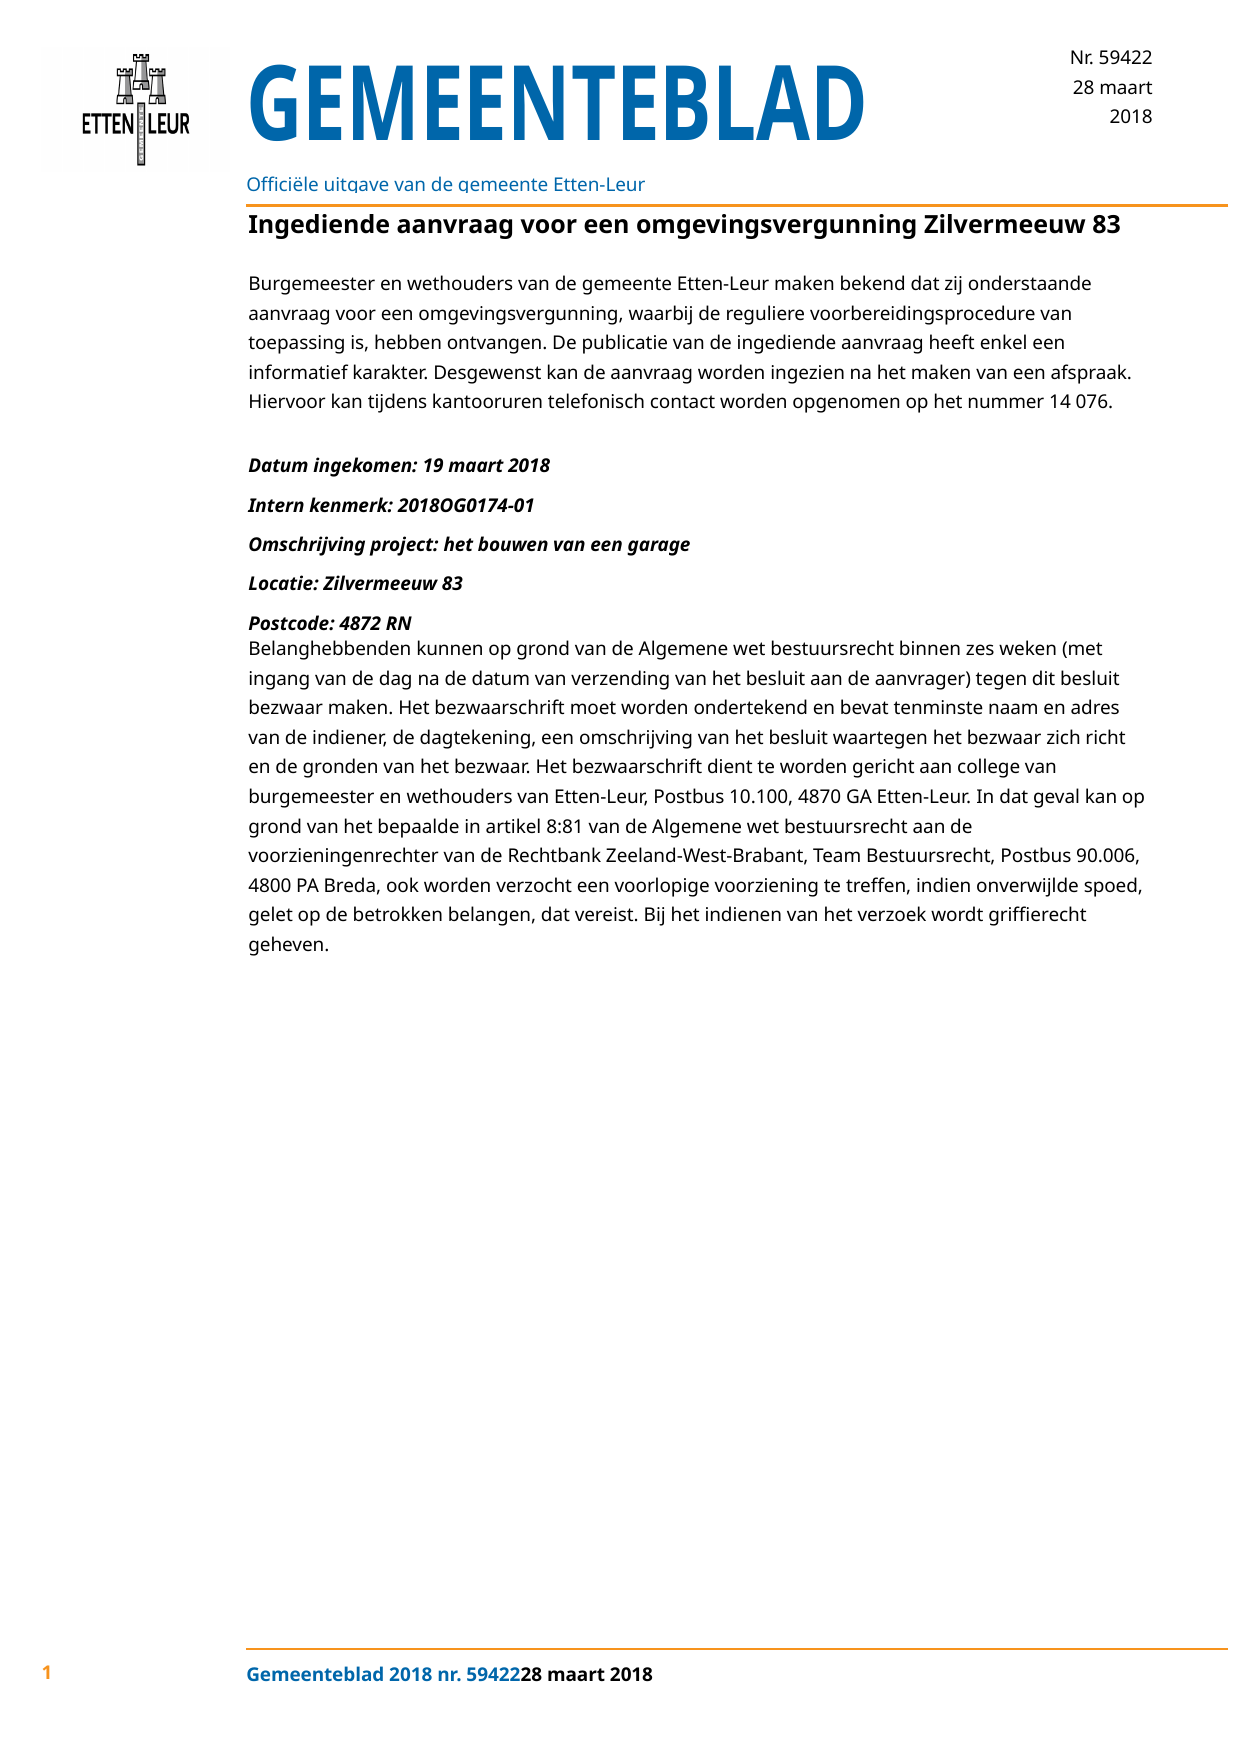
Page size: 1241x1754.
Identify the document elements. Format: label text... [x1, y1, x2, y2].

text Omschrijving project: het bouwen van een garage [248, 531, 1152, 557]
picture [41, 47, 231, 172]
text Burgemeester en wethouders van de gemeente Etten-Leur maken bekend dat zij onderstaande aanvraag voor een omgevingsvergunning, waarbij de reguliere voorbereidingsprocedure van toepassing is, hebben ontvangen. De publicatie van de ingediende aanvraag heeft enkel een informatief karakter. Desgewenst kan de aanvraag worden ingezien na het maken van een afspraak. Hiervoor kan tijdens kantooruren telefonisch contact worden opgenomen op het nummer 14 076. [248, 270, 1152, 414]
text Belanghebbenden kunnen op grond van de Algemene wet bestuursrecht binnen zes weken (met ingang van de dag na de datum van verzending van het besluit aan de aanvrager) tegen dit besluit bezwaar maken. Het bezwaarschrift moet worden ondertekend en bevat tenminste naam en adres van de indiener, de dagtekening, een omschrijving van het besluit waartegen het bezwaar zich richt en de gronden van het bezwaar. Het bezwaarschrift dient te worden gericht aan college van burgemeester en wethouders van Etten-Leur, Postbus 10.100, 4870 GA Etten-Leur. In dat geval kan op grond van het bepaalde in artikel 8:81 van de Algemene wet bestuursrecht aan de voorzieningenrechter van de Rechtbank Zeeland-West-Brabant, Team Bestuursrecht, Postbus 90.006, 4800 PA Breda, ook worden verzocht een voorlopige voorziening te treffen, indien onverwijlde spoed, gelet op de betrokken belangen, dat vereist. Bij het indienen van het verzoek wordt griffierecht geheven. [248, 635, 1152, 957]
text Ingediende aanvraag voor een omgevingsvergunning Zilvermeeuw 83 [248, 207, 1152, 241]
text Datum ingekomen: 19 maart 2018 [248, 453, 1152, 478]
text Postcode: 4872 RN [248, 610, 1152, 635]
text Intern kenmerk: 2018OG0174-01 [248, 492, 1152, 518]
text Locatie: Zilvermeeuw 83 [248, 570, 1152, 596]
